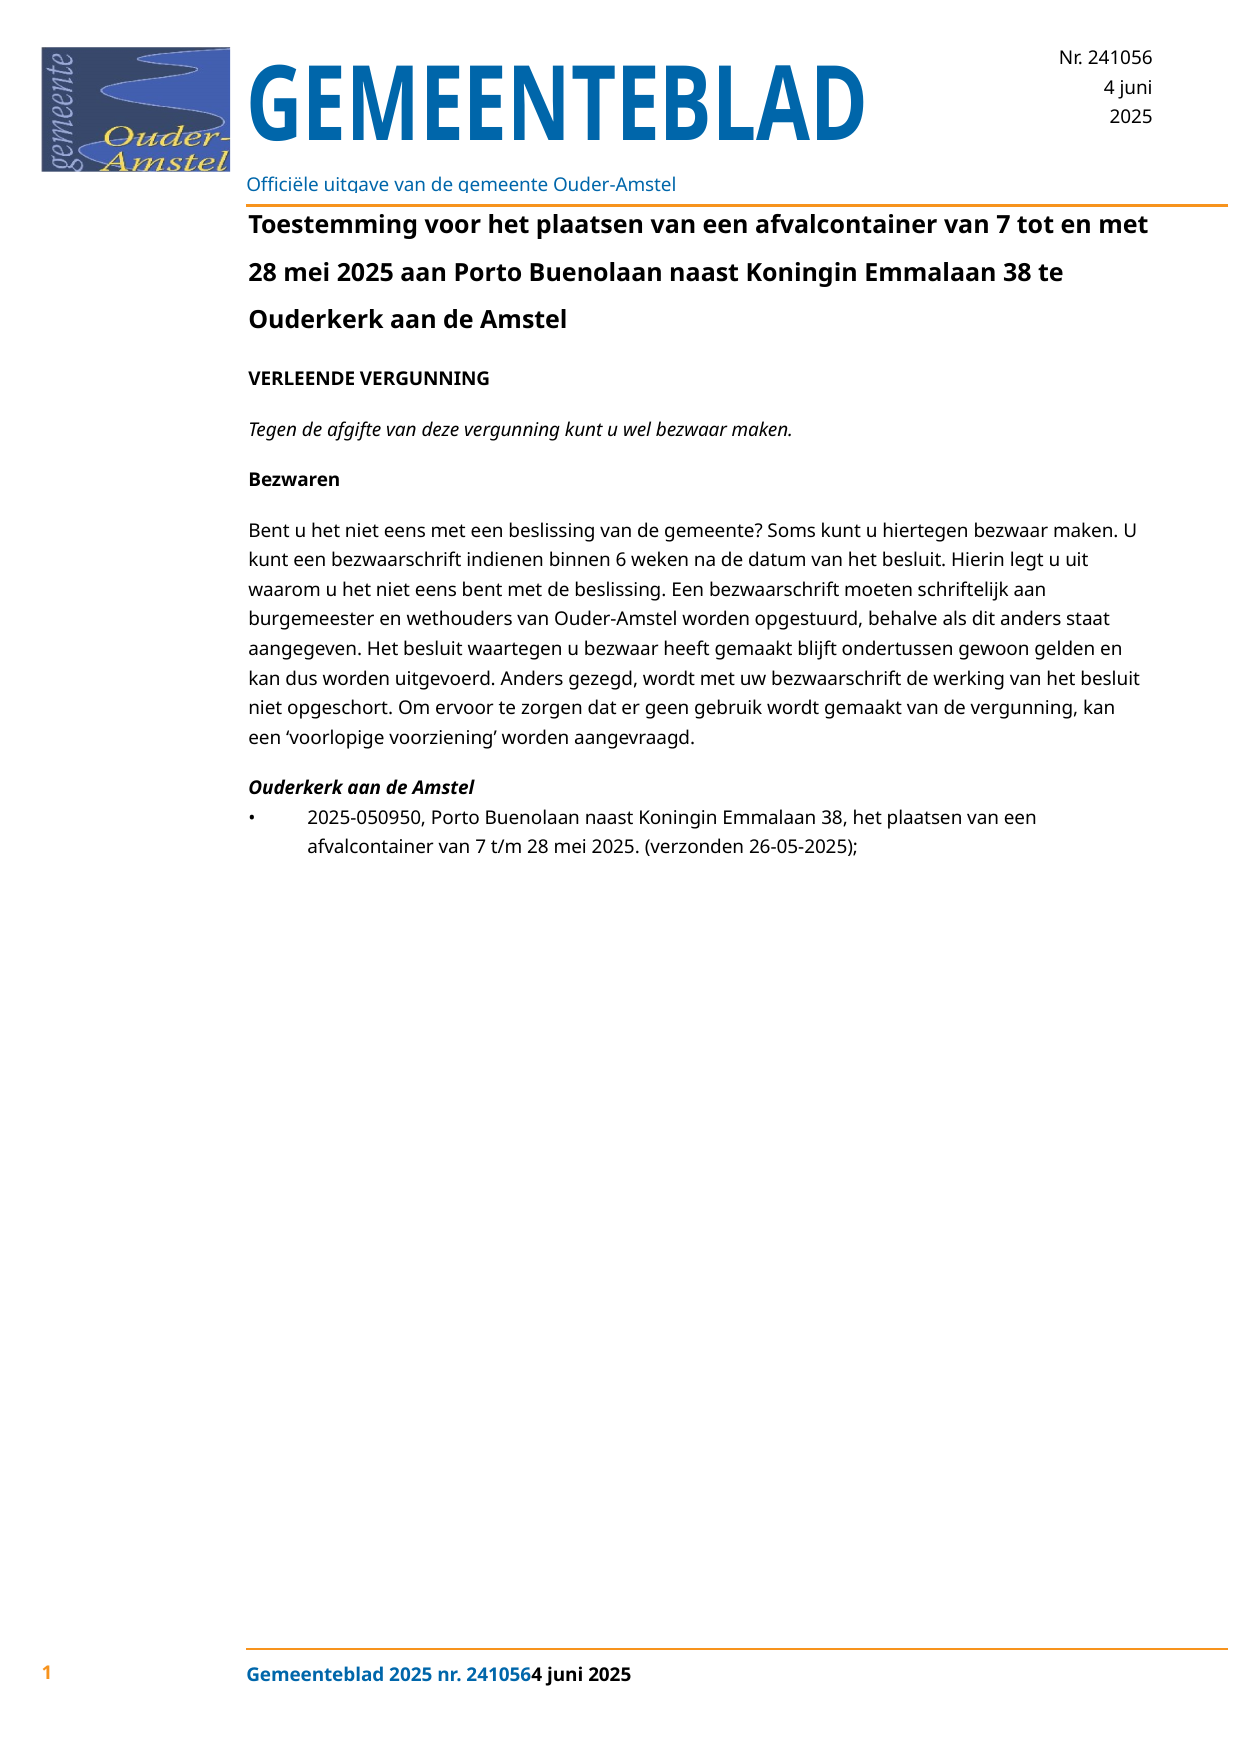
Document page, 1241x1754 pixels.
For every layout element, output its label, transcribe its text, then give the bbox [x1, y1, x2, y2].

text Bezwaren [248, 466, 1152, 492]
text Ouderkerk aan de Amstel [248, 774, 1152, 800]
picture [41, 47, 231, 172]
text Bent u het niet eens met een beslissing van de gemeente? Soms kunt u hiertegen bezwaar maken. U kunt een bezwaarschrift indienen binnen 6 weken na de datum van het besluit. Hierin legt u uit waarom u het niet eens bent met de beslissing. Een bezwaarschrift moeten schriftelijk aan burgemeester en wethouders van Ouder-Amstel worden opgestuurd, behalve als dit anders staat aangegeven. Het besluit waartegen u bezwaar heeft gemaakt blijft ondertussen gewoon gelden en kan dus worden uitgevoerd. Anders gezegd, wordt met uw bezwaarschrift de werking van het besluit niet opgeschort. Om ervoor te zorgen dat er geen gebruik wordt gemaakt van de vergunning, kan een ‘voorlopige voorziening’ worden aangevraagd. [248, 517, 1152, 749]
text VERLEENDE VERGUNNING [248, 366, 1152, 391]
list 2025-050950, Porto Buenolaan naast Koningin Emmalaan 38, het plaatsen van een afvalcontainer van 7 t/m 28 mei 2025. (verzonden 26-05-2025); [248, 804, 1152, 859]
text Tegen de afgifte van deze vergunning kunt u wel bezwaar maken. [248, 416, 1152, 442]
text Toestemming voor het plaatsen van een afvalcontainer van 7 tot en met 28 mei 2025 aan Porto Buenolaan naast Koningin Emmalaan 38 te Ouderkerk aan de Amstel [248, 207, 1152, 336]
